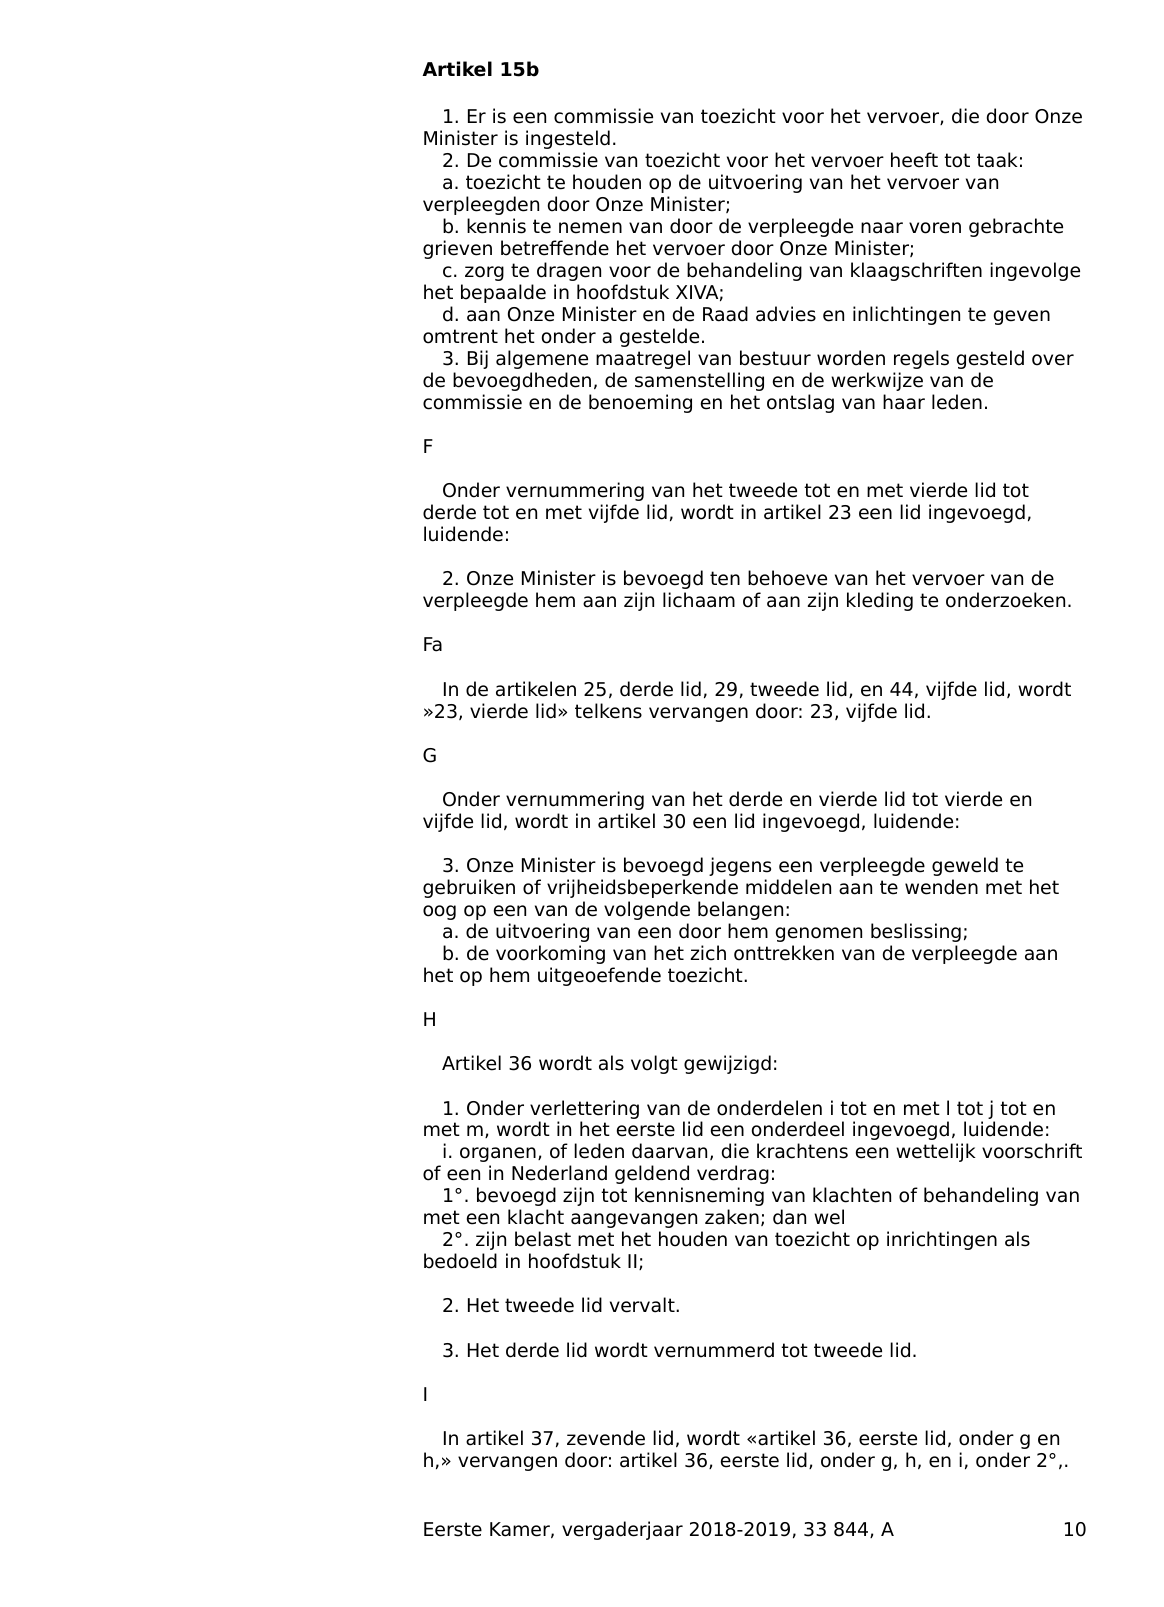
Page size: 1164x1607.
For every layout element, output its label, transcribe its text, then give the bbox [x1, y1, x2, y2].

text 2°. zijn belast met het houden van toezicht op inrichtingen als bedoeld in hoofdstuk II; [422, 1229, 1087, 1273]
text Onder vernummering van het derde en vierde lid tot vierde en vijfde lid, wordt in artikel 30 een lid ingevoegd, luidende: [422, 789, 1087, 833]
text Onder vernummering van het tweede tot en met vierde lid tot derde tot en met vijfde lid, wordt in artikel 23 een lid ingevoegd, luidende: [422, 480, 1087, 546]
text 1°. bevoegd zijn tot kennisneming van klachten of behandeling van met een klacht aangevangen zaken; dan wel [422, 1185, 1087, 1229]
text H [422, 1009, 1087, 1031]
text 3. Onze Minister is bevoegd jegens een verpleegde geweld te gebruiken of vrijheidsbeperkende middelen aan te wenden met het oog op een van de volgende belangen: [422, 855, 1087, 921]
text i. organen, of leden daarvan, die krachtens een wettelijk voorschrift of een in Nederland geldend verdrag: [422, 1141, 1087, 1185]
text In artikel 37, zevende lid, wordt «artikel 36, eerste lid, onder g en h,» vervangen door: artikel 36, eerste lid, onder g, h, en i, onder 2°,. [422, 1428, 1087, 1472]
text b. de voorkoming van het zich onttrekken van de verpleegde aan het op hem uitgeoefende toezicht. [422, 943, 1087, 987]
text c. zorg te dragen voor de behandeling van klaagschriften ingevolge het bepaalde in hoofdstuk XIVA; [422, 260, 1087, 304]
text d. aan Onze Minister en de Raad advies en inlichtingen te geven omtrent het onder a gestelde. [422, 304, 1087, 348]
text Artikel 36 wordt als volgt gewijzigd: [422, 1053, 1087, 1075]
subtitle Artikel 15b [422, 59, 1087, 81]
text 2. De commissie van toezicht voor het vervoer heeft tot taak: [422, 150, 1087, 172]
text In de artikelen 25, derde lid, 29, tweede lid, en 44, vijfde lid, wordt »23, vierde lid» telkens vervangen door: 23, vijfde lid. [422, 678, 1087, 722]
text a. toezicht te houden op de uitvoering van het vervoer van verpleegden door Onze Minister; [422, 172, 1087, 216]
text 3. Het derde lid wordt vernummerd tot tweede lid. [422, 1339, 1087, 1362]
text Fa [422, 634, 1087, 656]
text 2. Het tweede lid vervalt. [422, 1295, 1087, 1317]
text I [422, 1384, 1087, 1406]
text b. kennis te nemen van door de verpleegde naar voren gebrachte grieven betreffende het vervoer door Onze Minister; [422, 216, 1087, 260]
text 3. Bij algemene maatregel van bestuur worden regels gesteld over de bevoegdheden, de samenstelling en de werkwijze van de commissie en de benoeming en het ontslag van haar leden. [422, 348, 1087, 414]
text a. de uitvoering van een door hem genomen beslissing; [422, 921, 1087, 943]
text 1. Er is een commissie van toezicht voor het vervoer, die door Onze Minister is ingesteld. [422, 106, 1087, 150]
text 2. Onze Minister is bevoegd ten behoeve van het vervoer van de verpleegde hem aan zijn lichaam of aan zijn kleding te onderzoeken. [422, 568, 1087, 612]
text 1. Onder verlettering van de onderdelen i tot en met l tot j tot en met m, wordt in het eerste lid een onderdeel ingevoegd, luidende: [422, 1097, 1087, 1141]
text F [422, 436, 1087, 458]
text G [422, 745, 1087, 767]
